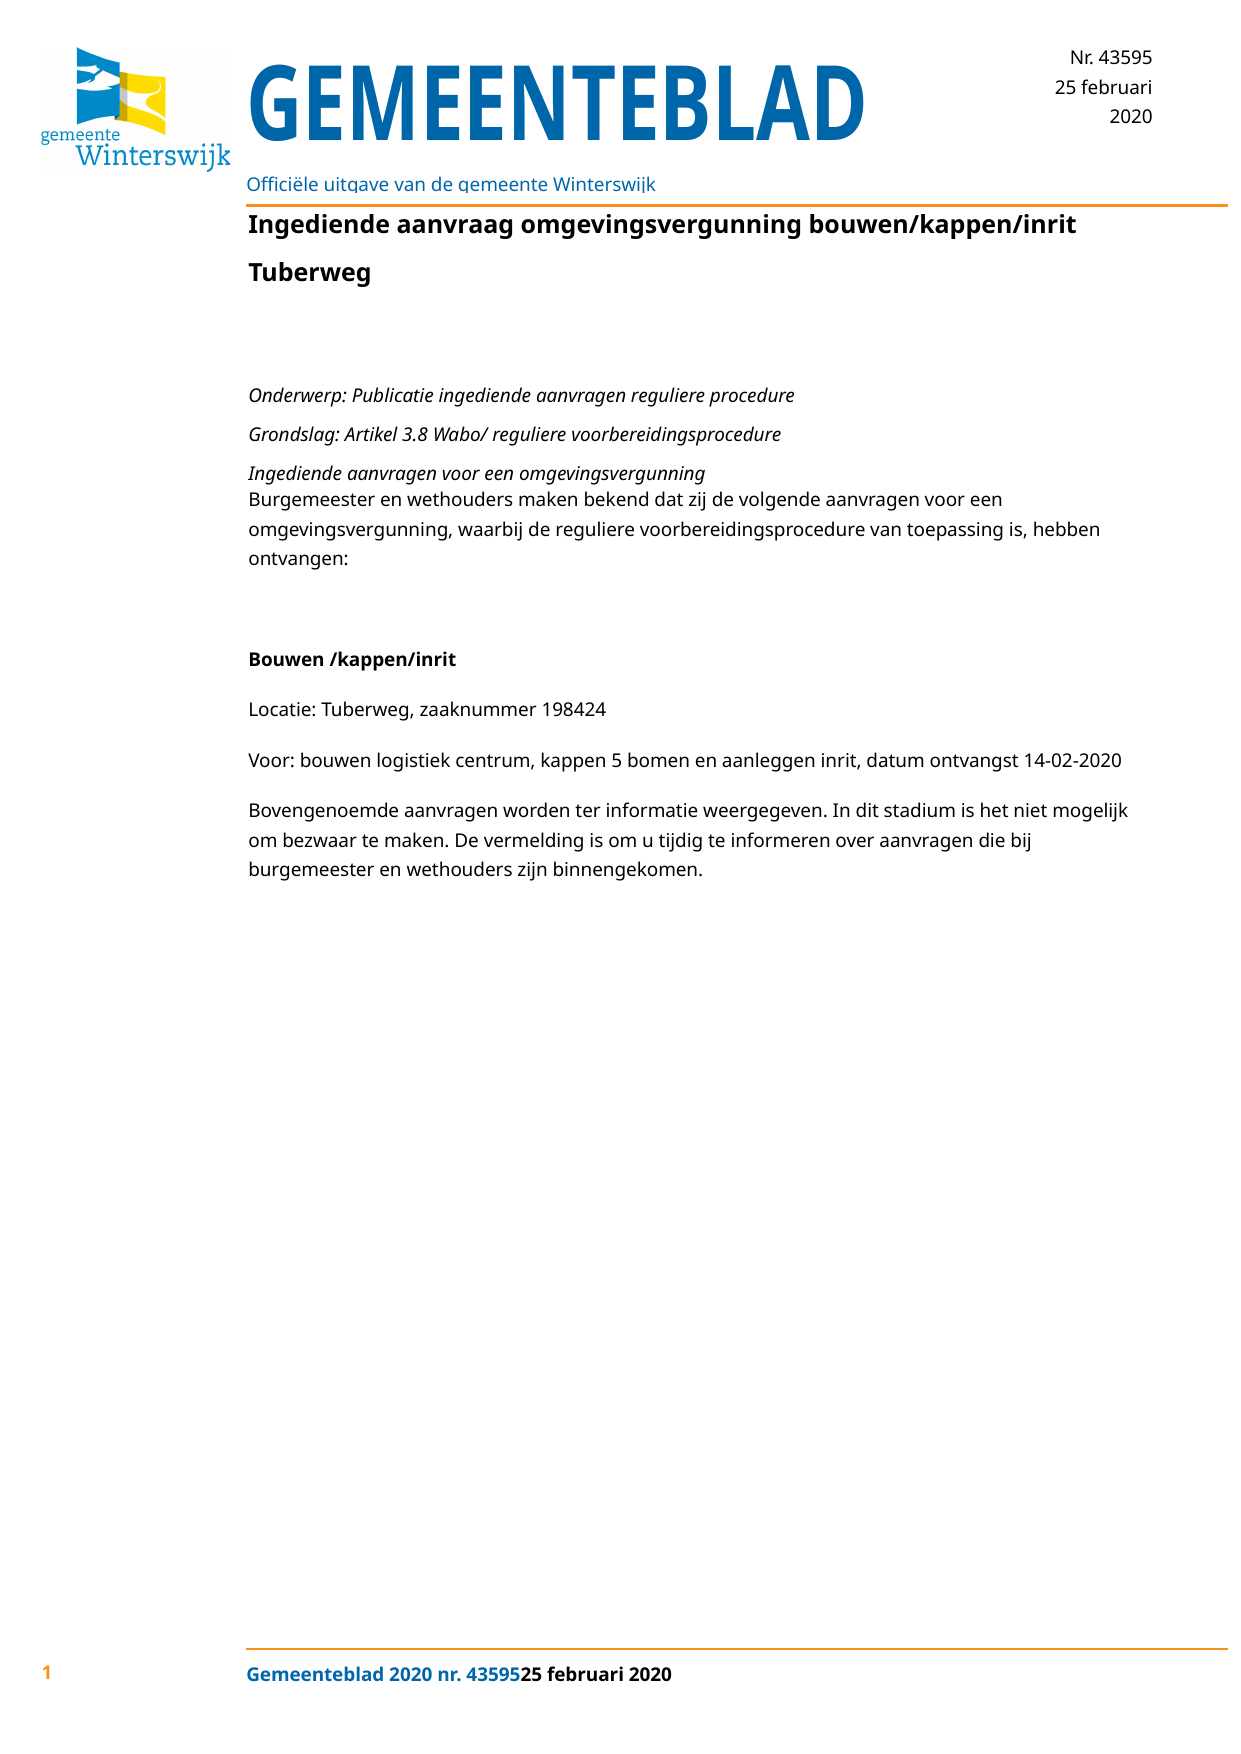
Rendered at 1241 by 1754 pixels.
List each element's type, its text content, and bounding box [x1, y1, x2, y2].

picture [41, 47, 231, 172]
text Grondslag: Artikel 3.8 Wabo/ reguliere voorbereidingsprocedure [248, 421, 1152, 447]
text Ingediende aanvragen voor een omgevingsvergunning [248, 460, 1152, 486]
text Burgemeester en wethouders maken bekend dat zij de volgende aanvragen voor een omgevingsvergunning, waarbij de reguliere voorbereidingsprocedure van toepassing is, hebben ontvangen: [248, 486, 1152, 571]
picture [225, 153, 231, 162]
text Bovengenoemde aanvragen worden ter informatie weergegeven. In dit stadium is het niet mogelijk om bezwaar te maken. De vermelding is om u tijdig te informeren over aanvragen die bij burgemeester en wethouders zijn binnengekomen. [248, 797, 1152, 882]
text Voor: bouwen logistiek centrum, kappen 5 bomen en aanleggen inrit, datum ontvangst 14-02-2020 [248, 747, 1152, 773]
text Onderwerp: Publicatie ingediende aanvragen reguliere procedure [248, 382, 1152, 408]
text Ingediende aanvraag omgevingsvergunning bouwen/kappen/inrit Tuberweg [248, 207, 1152, 288]
text Bouwen /kappen/inrit [248, 646, 1152, 672]
text Locatie: Tuberweg, zaaknummer 198424 [248, 697, 1152, 722]
